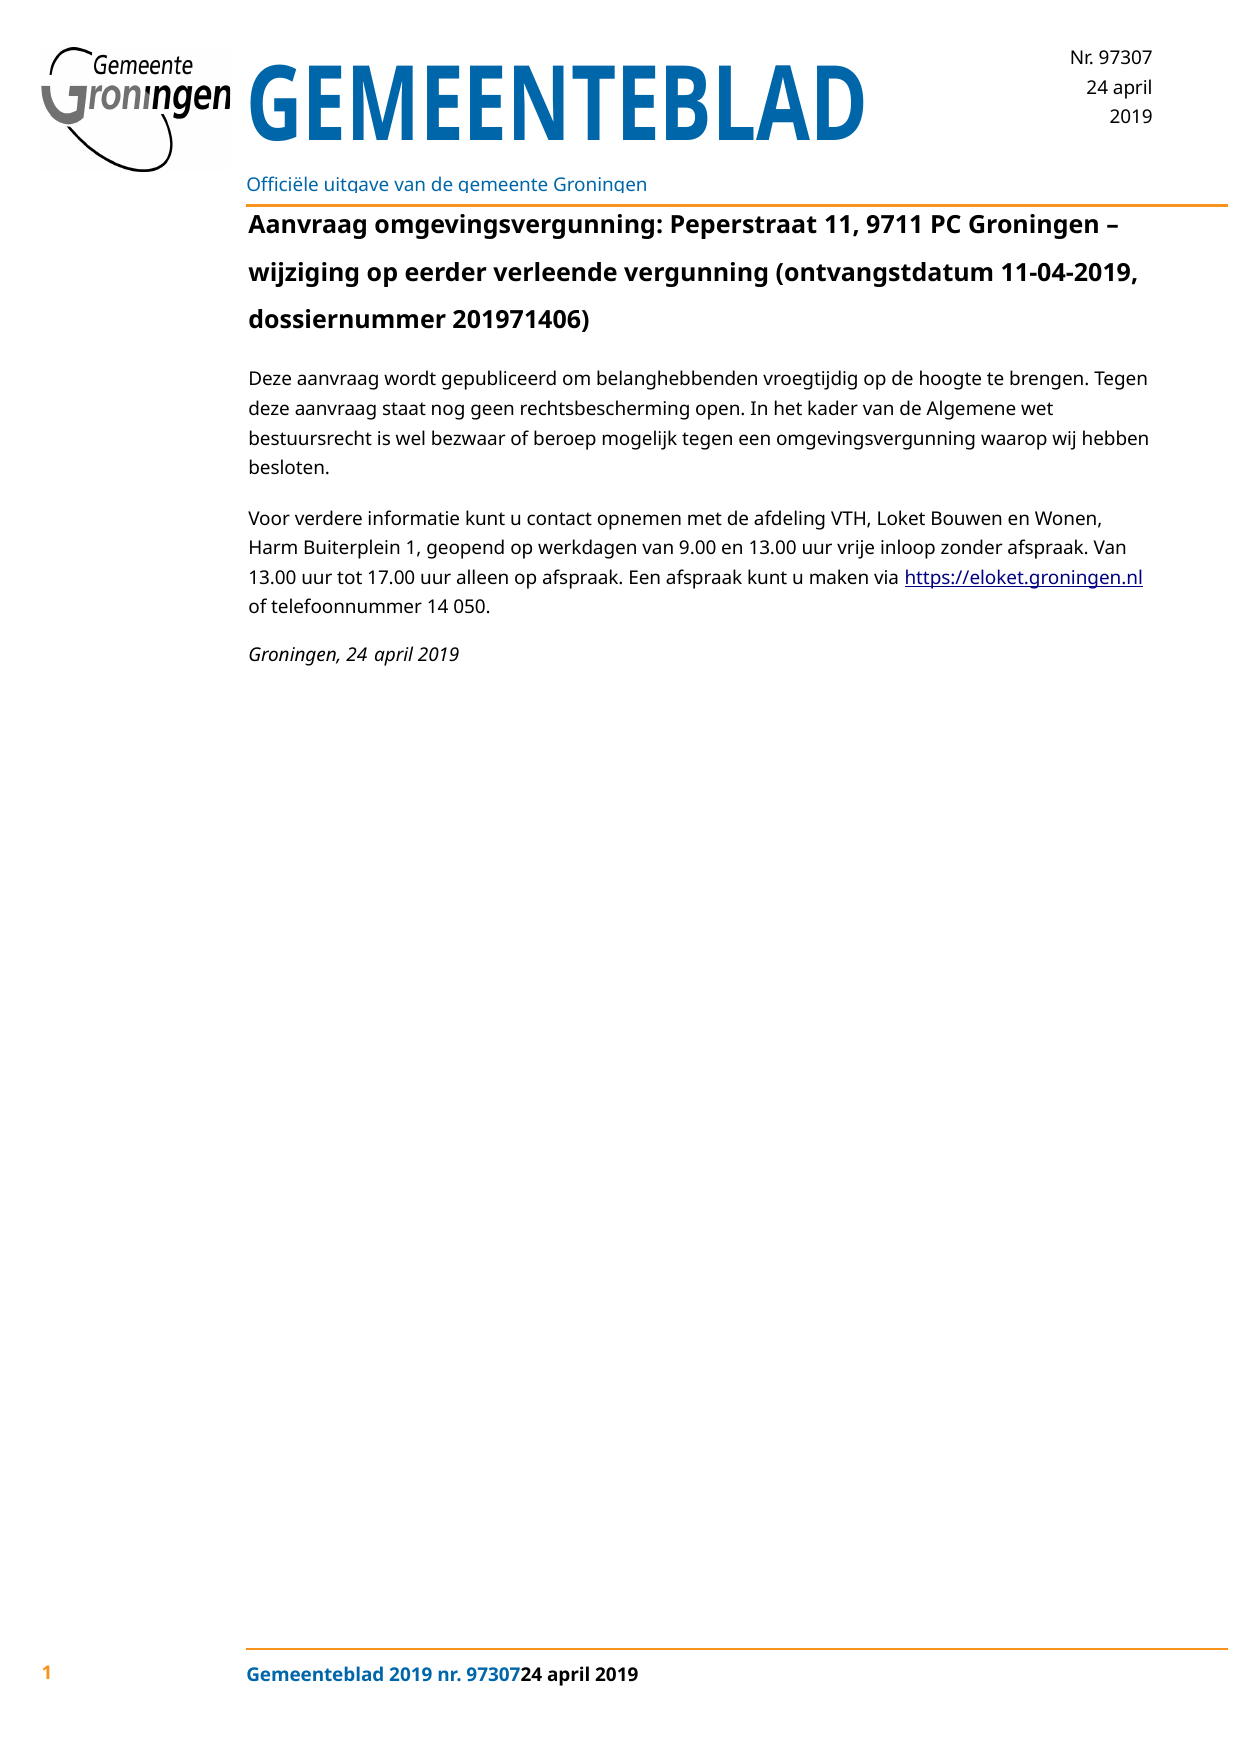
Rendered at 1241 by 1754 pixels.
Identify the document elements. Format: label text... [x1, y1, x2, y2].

text Voor verdere informatie kunt u contact opnemen met de afdeling VTH, Loket Bouwen en Wonen, Harm Buiterplein 1, geopend op werkdagen van 9.00 en 13.00 uur vrije inloop zonder afspraak. Van 13.00 uur tot 17.00 uur alleen op afspraak. Een afspraak kunt u maken via https://eloket.groningen.nl of telefoonnummer 14 050. [248, 505, 1152, 619]
text Aanvraag omgevingsvergunning: Peperstraat 11, 9711 PC Groningen – wijziging op eerder verleende vergunning (ontvangstdatum 11-04-2019, dossiernummer 201971406) [248, 207, 1152, 336]
picture [41, 47, 231, 172]
text Groningen, 24 april 2019 [248, 641, 1152, 667]
text Deze aanvraag wordt gepubliceerd om belanghebbenden vroegtijdig op de hoogte te brengen. Tegen deze aanvraag staat nog geen rechtsbescherming open. In het kader van de Algemene wet bestuursrecht is wel bezwaar of beroep mogelijk tegen een omgevingsvergunning waarop wij hebben besloten. [248, 366, 1152, 480]
